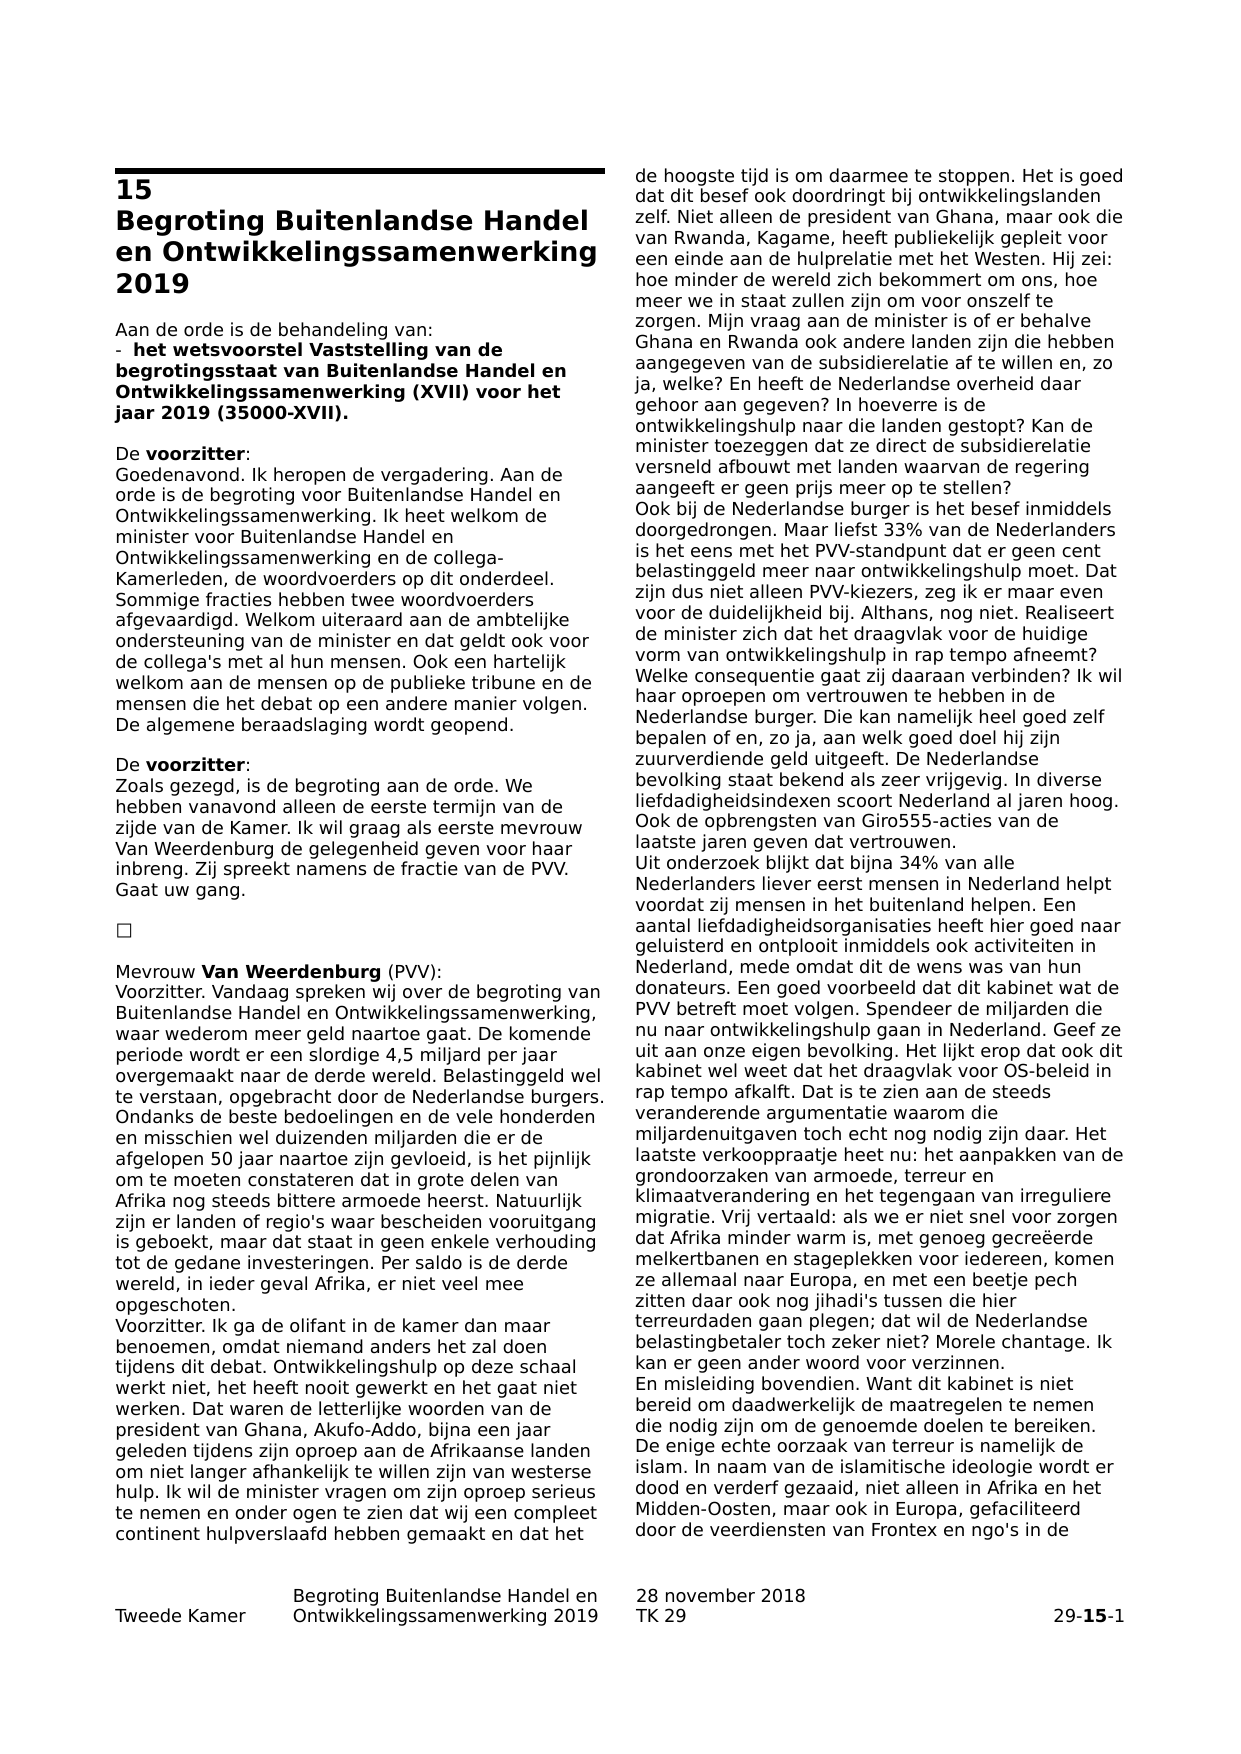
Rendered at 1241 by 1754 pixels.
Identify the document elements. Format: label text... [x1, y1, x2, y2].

title 15 Begroting Buitenlandse Handel en Ontwikkelingssamenwerking 2019 [115, 174, 605, 299]
text Zoals gezegd, is de begroting aan de orde. We hebben vanavond alleen de eerste termijn van de zijde van de Kamer. Ik wil graag als eerste mevrouw Van Weerdenburg de gelegenheid geven voor haar inbreng. Zij spreekt namens de fractie van de PVV. Gaat uw gang. [115, 776, 605, 901]
text Aan de orde is de behandeling van: [115, 319, 605, 340]
text De algemene beraadslaging wordt geopend. [115, 714, 605, 735]
text Uit onderzoek blijkt dat bijna 34% van alle Nederlanders liever eerst mensen in Nederland helpt voordat zij mensen in het buitenland helpen. Een aantal liefdadigheidsorganisaties heeft hier goed naar geluisterd en ontplooit inmiddels ook activiteiten in Nederland, mede omdat dit de wens was van hun donateurs. Een goed voorbeeld dat dit kabinet wat de PVV betreft moet volgen. Spendeer de miljarden die nu naar ontwikkelingshulp gaan in Nederland. Geef ze uit aan onze eigen bevolking. Het lijkt erop dat ook dit kabinet wel weet dat het draagvlak voor OS-beleid in rap tempo afkalft. Dat is te zien aan de steeds veranderende argumentatie waarom die miljardenuitgaven toch echt nog nodig zijn daar. Het laatste verkooppraatje heet nu: het aanpakken van de grondoorzaken van armoede, terreur en klimaatverandering en het tegengaan van irreguliere migratie. Vrij vertaald: als we er niet snel voor zorgen dat Afrika minder warm is, met genoeg gecreëerde melkertbanen en stageplekken voor iedereen, komen ze allemaal naar Europa, en met een beetje pech zitten daar ook nog jihadi's tussen die hier terreurdaden gaan plegen; dat wil de Nederlandse belastingbetaler toch zeker niet? Morele chantage. Ik kan er geen ander woord voor verzinnen. [635, 853, 1125, 1374]
text Voorzitter. Ik ga de olifant in de kamer dan maar benoemen, omdat niemand anders het zal doen tijdens dit debat. Ontwikkelingshulp op deze schaal werkt niet, het heeft nooit gewerkt en het gaat niet werken. Dat waren de letterlijke woorden van de president van Ghana, Akufo-Addo, bijna een jaar geleden tijdens zijn oproep aan de Afrikaanse landen om niet langer afhankelijk te willen zijn van westerse hulp. Ik wil de minister vragen om zijn oproep serieus te nemen en onder ogen te zien dat wij een compleet continent hulpverslaafd hebben gemaakt en dat het [115, 1316, 605, 1545]
text De voorzitter: [115, 755, 605, 776]
text Voorzitter. Vandaag spreken wij over de begroting van Buitenlandse Handel en Ontwikkelingssamenwerking, waar wederom meer geld naartoe gaat. De komende periode wordt er een slordige 4,5 miljard per jaar overgemaakt naar de derde wereld. Belastinggeld wel te verstaan, opgebracht door de Nederlandse burgers. Ondanks de beste bedoelingen en de vele honderden en misschien wel duizenden miljarden die er de afgelopen 50 jaar naartoe zijn gevloeid, is het pijnlijk om te moeten constateren dat in grote delen van Afrika nog steeds bittere armoede heerst. Natuurlijk zijn er landen of regio's waar bescheiden vooruitgang is geboekt, maar dat staat in geen enkele verhouding tot de gedane investeringen. Per saldo is de derde wereld, in ieder geval Afrika, er niet veel mee opgeschoten. [115, 982, 605, 1316]
text En misleiding bovendien. Want dit kabinet is niet bereid om daadwerkelijk de maatregelen te nemen die nodig zijn om de genoemde doelen te bereiken. De enige echte oorzaak van terreur is namelijk de islam. In naam van de islamitische ideologie wordt er dood en verderf gezaaid, niet alleen in Afrika en het Midden-Oosten, maar ook in Europa, gefaciliteerd door de veerdiensten van Frontex en ngo's in de [635, 1374, 1125, 1540]
text de hoogste tijd is om daarmee te stoppen. Het is goed dat dit besef ook doordringt bij ontwikkelingslanden zelf. Niet alleen de president van Ghana, maar ook die van Rwanda, Kagame, heeft publiekelijk gepleit voor een einde aan de hulprelatie met het Westen. Hij zei: hoe minder de wereld zich bekommert om ons, hoe meer we in staat zullen zijn om voor onszelf te zorgen. Mijn vraag aan de minister is of er behalve Ghana en Rwanda ook andere landen zijn die hebben aangegeven van de subsidierelatie af te willen en, zo ja, welke? En heeft de Nederlandse overheid daar gehoor aan gegeven? In hoeverre is de ontwikkelingshulp naar die landen gestopt? Kan de minister toezeggen dat ze direct de subsidierelatie versneld afbouwt met landen waarvan de regering aangeeft er geen prijs meer op te stellen? [635, 165, 1125, 499]
text Ook bij de Nederlandse burger is het besef inmiddels doorgedrongen. Maar liefst 33% van de Nederlanders is het eens met het PVV-standpunt dat er geen cent belastinggeld meer naar ontwikkelingshulp moet. Dat zijn dus niet alleen PVV-kiezers, zeg ik er maar even voor de duidelijkheid bij. Althans, nog niet. Realiseert de minister zich dat het draagvlak voor de huidige vorm van ontwikkelingshulp in rap tempo afneemt? Welke consequentie gaat zij daaraan verbinden? Ik wil haar oproepen om vertrouwen te hebben in de Nederlandse burger. Die kan namelijk heel goed zelf bepalen of en, zo ja, aan welk goed doel hij zijn zuurverdiende geld uitgeeft. De Nederlandse bevolking staat bekend als zeer vrijgevig. In diverse liefdadigheidsindexen scoort Nederland al jaren hoog. Ook de opbrengsten van Giro555-acties van de laatste jaren geven dat vertrouwen. [635, 499, 1125, 853]
text De voorzitter: [115, 443, 605, 464]
text Mevrouw Van Weerdenburg (PVV): [115, 962, 605, 982]
list het wetsvoorstel Vaststelling van de begrotingsstaat van Buitenlandse Handel en Ontwikkelingssamenwerking (XVII) voor het jaar 2019 (35000-XVII). [115, 340, 605, 423]
text ⬜ [115, 921, 605, 942]
text Goedenavond. Ik heropen de vergadering. Aan de orde is de begroting voor Buitenlandse Handel en Ontwikkelingssamenwerking. Ik heet welkom de minister voor Buitenlandse Handel en Ontwikkelingssamenwerking en de collega-Kamerleden, de woordvoerders op dit onderdeel. Sommige fracties hebben twee woordvoerders afgevaardigd. Welkom uiteraard aan de ambtelijke ondersteuning van de minister en dat geldt ook voor de collega's met al hun mensen. Ook een hartelijk welkom aan de mensen op de publieke tribune en de mensen die het debat op een andere manier volgen. [115, 464, 605, 714]
